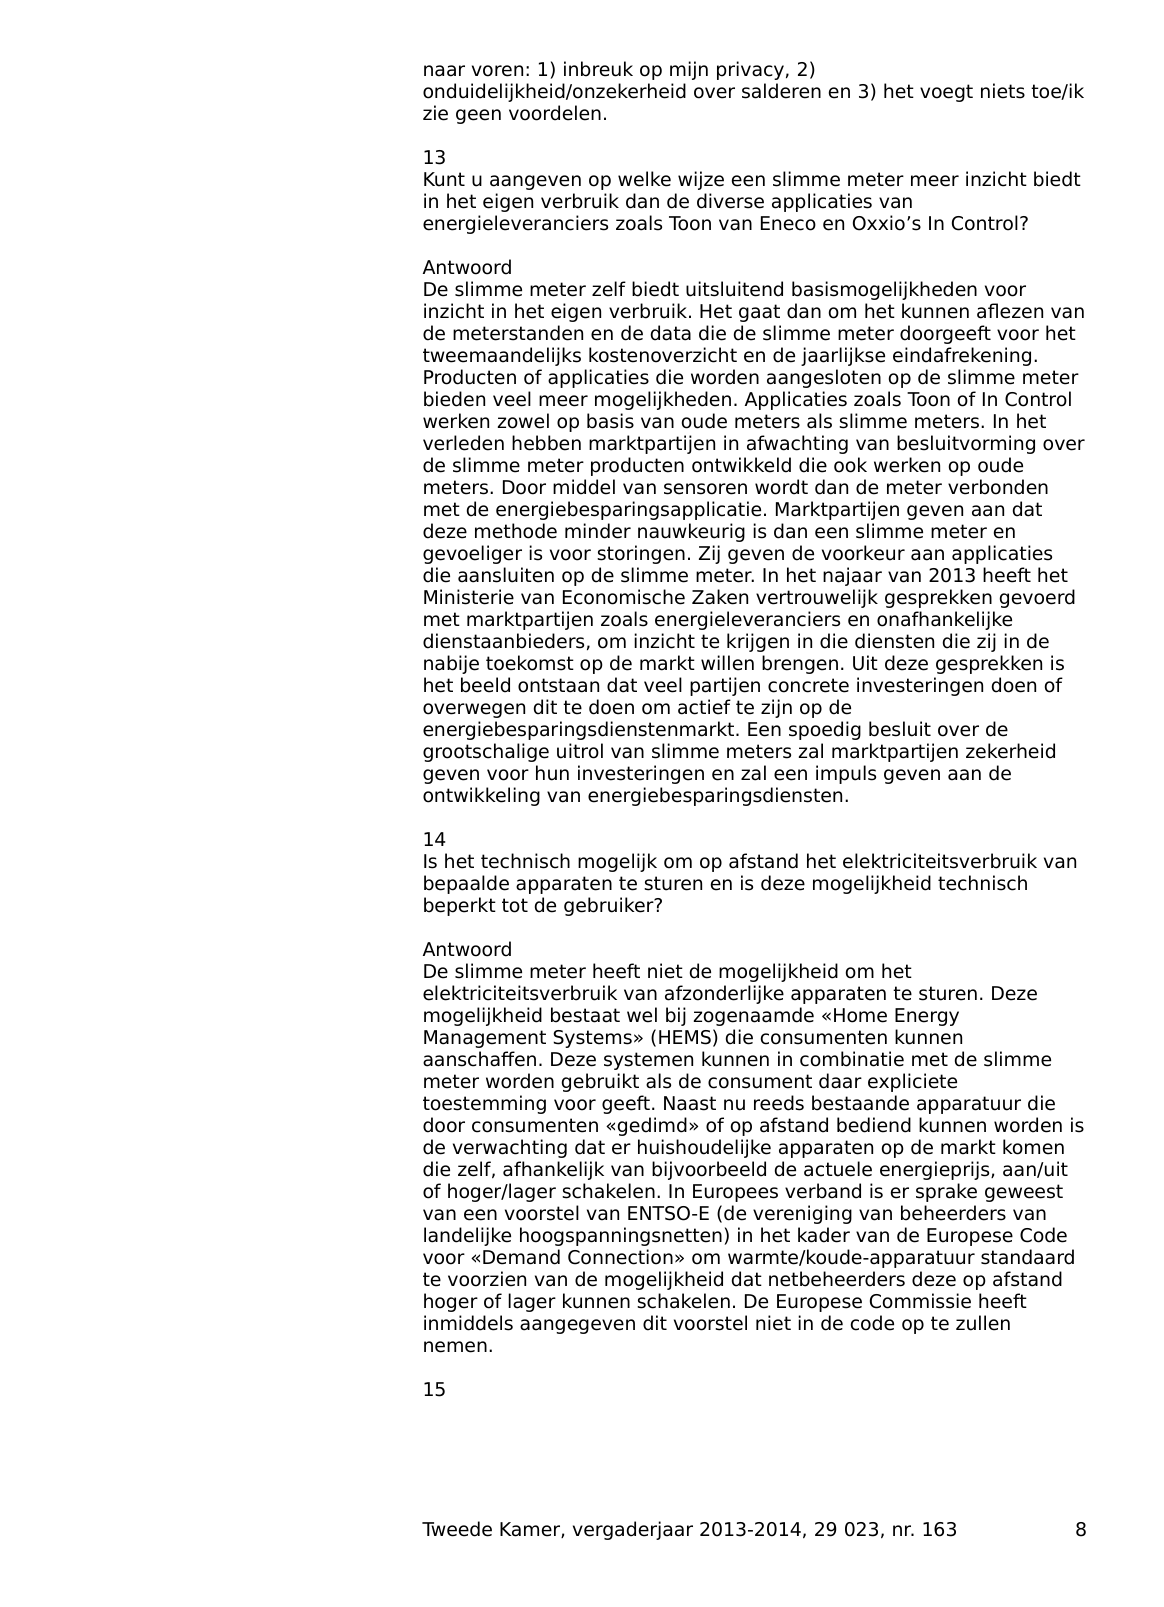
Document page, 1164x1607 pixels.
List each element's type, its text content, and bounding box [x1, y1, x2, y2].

text naar voren: 1) inbreuk op mijn privacy, 2) onduidelijkheid/onzekerheid over salderen en 3) het voegt niets toe/ik zie geen voordelen. [422, 59, 1087, 125]
text Is het technisch mogelijk om op afstand het elektriciteitsverbruik van bepaalde apparaten te sturen en is deze mogelijkheid technisch beperkt tot de gebruiker? [422, 851, 1087, 917]
text 14 [422, 829, 1087, 851]
text De slimme meter heeft niet de mogelijkheid om het elektriciteitsverbruik van afzonderlijke apparaten te sturen. Deze mogelijkheid bestaat wel bij zogenaamde «Home Energy Management Systems» (HEMS) die consumenten kunnen aanschaffen. Deze systemen kunnen in combinatie met de slimme meter worden gebruikt als de consument daar expliciete toestemming voor geeft. Naast nu reeds bestaande apparatuur die door consumenten «gedimd» of op afstand bediend kunnen worden is de verwachting dat er huishoudelijke apparaten op de markt komen die zelf, afhankelijk van bijvoorbeeld de actuele energieprijs, aan/uit of hoger/lager schakelen. In Europees verband is er sprake geweest van een voorstel van ENTSO-E (de vereniging van beheerders van landelijke hoogspanningsnetten) in het kader van de Europese Code voor «Demand Connection» om warmte/koude-apparatuur standaard te voorzien van de mogelijkheid dat netbeheerders deze op afstand hoger of lager kunnen schakelen. De Europese Commissie heeft inmiddels aangegeven dit voorstel niet in de code op te zullen nemen. [422, 961, 1087, 1357]
text Antwoord [422, 257, 1087, 279]
text Antwoord [422, 939, 1087, 961]
text Kunt u aangeven op welke wijze een slimme meter meer inzicht biedt in het eigen verbruik dan de diverse applicaties van energieleveranciers zoals Toon van Eneco en Oxxio’s In Control? [422, 169, 1087, 235]
text De slimme meter zelf biedt uitsluitend basismogelijkheden voor inzicht in het eigen verbruik. Het gaat dan om het kunnen aflezen van de meterstanden en de data die de slimme meter doorgeeft voor het tweemaandelijks kostenoverzicht en de jaarlijkse eindafrekening. Producten of applicaties die worden aangesloten op de slimme meter bieden veel meer mogelijkheden. Applicaties zoals Toon of In Control werken zowel op basis van oude meters als slimme meters. In het verleden hebben marktpartijen in afwachting van besluitvorming over de slimme meter producten ontwikkeld die ook werken op oude meters. Door middel van sensoren wordt dan de meter verbonden met de energiebesparingsapplicatie. Marktpartijen geven aan dat deze methode minder nauwkeurig is dan een slimme meter en gevoeliger is voor storingen. Zij geven de voorkeur aan applicaties die aansluiten op de slimme meter. In het najaar van 2013 heeft het Ministerie van Economische Zaken vertrouwelijk gesprekken gevoerd met marktpartijen zoals energieleveranciers en onafhankelijke dienstaanbieders, om inzicht te krijgen in die diensten die zij in de nabije toekomst op de markt willen brengen. Uit deze gesprekken is het beeld ontstaan dat veel partijen concrete investeringen doen of overwegen dit te doen om actief te zijn op de energiebesparingsdienstenmarkt. Een spoedig besluit over de grootschalige uitrol van slimme meters zal marktpartijen zekerheid geven voor hun investeringen en zal een impuls geven aan de ontwikkeling van energiebesparingsdiensten. [422, 279, 1087, 807]
text 15 [422, 1379, 1087, 1401]
text 13 [422, 147, 1087, 169]
